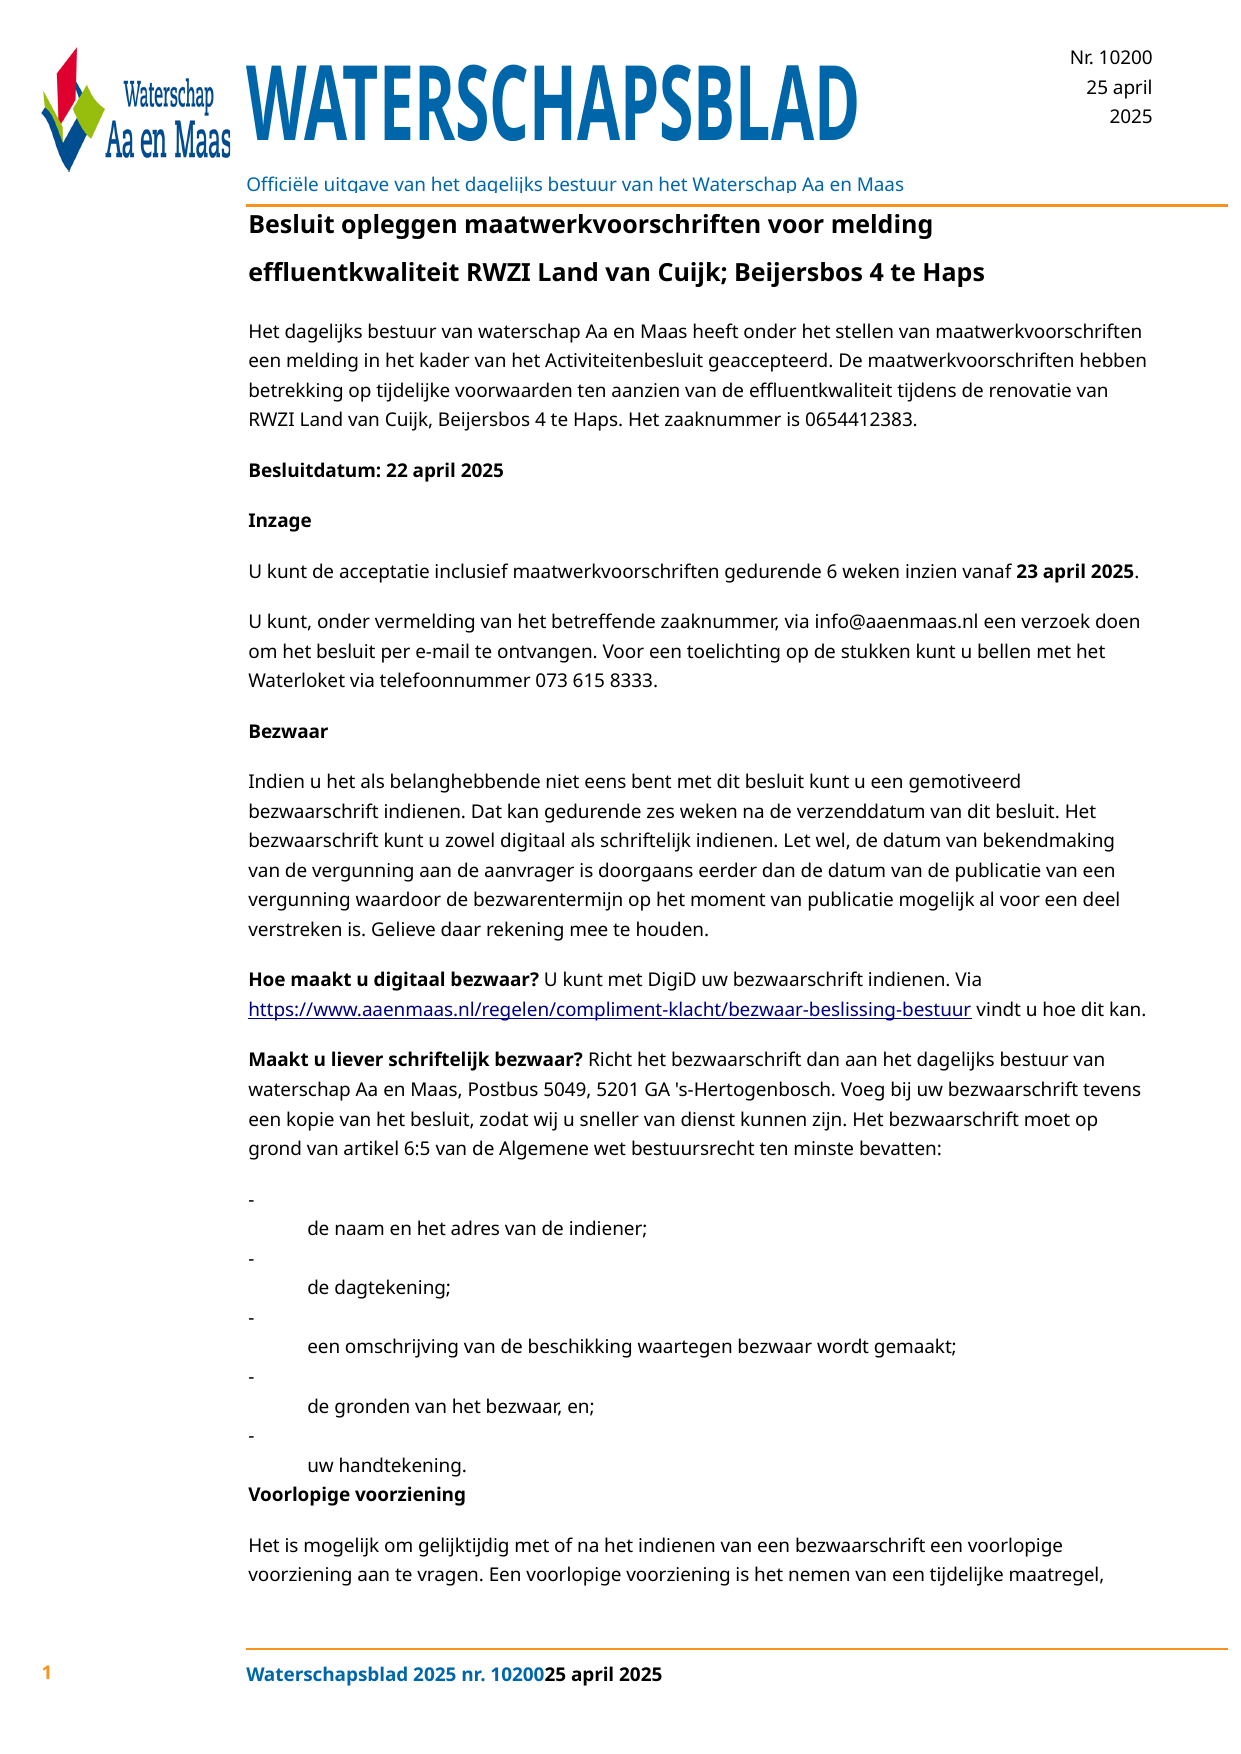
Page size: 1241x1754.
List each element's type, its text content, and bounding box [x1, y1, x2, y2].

text Het dagelijks bestuur van waterschap Aa en Maas heeft onder het stellen van maatwerkvoorschriften een melding in het kader van het Activiteitenbesluit geaccepteerd. De maatwerkvoorschriften hebben betrekking op tijdelijke voorwaarden ten aanzien van de effluentkwaliteit tijdens de renovatie van RWZI Land van Cuijk, Beijersbos 4 te Haps. Het zaaknummer is 0654412383. [248, 318, 1152, 432]
text Besluit opleggen maatwerkvoorschriften voor melding effluentkwaliteit RWZI Land van Cuijk; Beijersbos 4 te Haps [248, 207, 1152, 288]
picture [41, 47, 231, 172]
list uw handtekening. [248, 1452, 1152, 1478]
text Inzage [248, 507, 1152, 533]
list de gronden van het bezwaar, en; [248, 1393, 1152, 1419]
text Besluitdatum: 22 april 2025 [248, 457, 1152, 483]
list een omschrijving van de beschikking waartegen bezwaar wordt gemaakt; [248, 1334, 1152, 1359]
text U kunt, onder vermelding van het betreffende zaaknummer, via info@aaenmaas.nl een verzoek doen om het besluit per e-mail te ontvangen. Voor een toelichting op de stukken kunt u bellen met het Waterloket via telefoonnummer 073 615 8333. [248, 608, 1152, 693]
text Bezwaar [248, 718, 1152, 744]
text Hoe maakt u digitaal bezwaar? U kunt met DigiD uw bezwaarschrift indienen. Via https://www.aaenmaas.nl/regelen/compliment-klacht/bezwaar-beslissing-bestuur vindt u hoe dit kan. [248, 967, 1152, 1022]
text Maakt u liever schriftelijk bezwaar? Richt het bezwaarschrift dan aan het dagelijks bestuur van waterschap Aa en Maas, Postbus 5049, 5201 GA 's-Hertogenbosch. Voeg bij uw bezwaarschrift tevens een kopie van het besluit, zodat wij u sneller van dienst kunnen zijn. Het bezwaarschrift moet op grond van artikel 6:5 van de Algemene wet bestuursrecht ten minste bevatten: [248, 1047, 1152, 1161]
text Het is mogelijk om gelijktijdig met of na het indienen van een bezwaarschrift een voorlopige voorziening aan te vragen. Een voorlopige voorziening is het nemen van een tijdelijke maatregel, [248, 1532, 1152, 1587]
text Indien u het als belanghebbende niet eens bent met dit besluit kunt u een gemotiveerd bezwaarschrift indienen. Dat kan gedurende zes weken na de verzenddatum van dit besluit. Het bezwaarschrift kunt u zowel digitaal als schriftelijk indienen. Let wel, de datum van bekendmaking van de vergunning aan de aanvrager is doorgaans eerder dan de datum van de publicatie van een vergunning waardoor de bezwarentermijn op het moment van publicatie mogelijk al voor een deel verstreken is. Gelieve daar rekening mee te houden. [248, 768, 1152, 942]
text Voorlopige voorziening [248, 1482, 1152, 1507]
list de naam en het adres van de indiener; [248, 1215, 1152, 1241]
text U kunt de acceptatie inclusief maatwerkvoorschriften gedurende 6 weken inzien vanaf 23 april 2025. [248, 558, 1152, 584]
list de dagtekening; [248, 1274, 1152, 1300]
